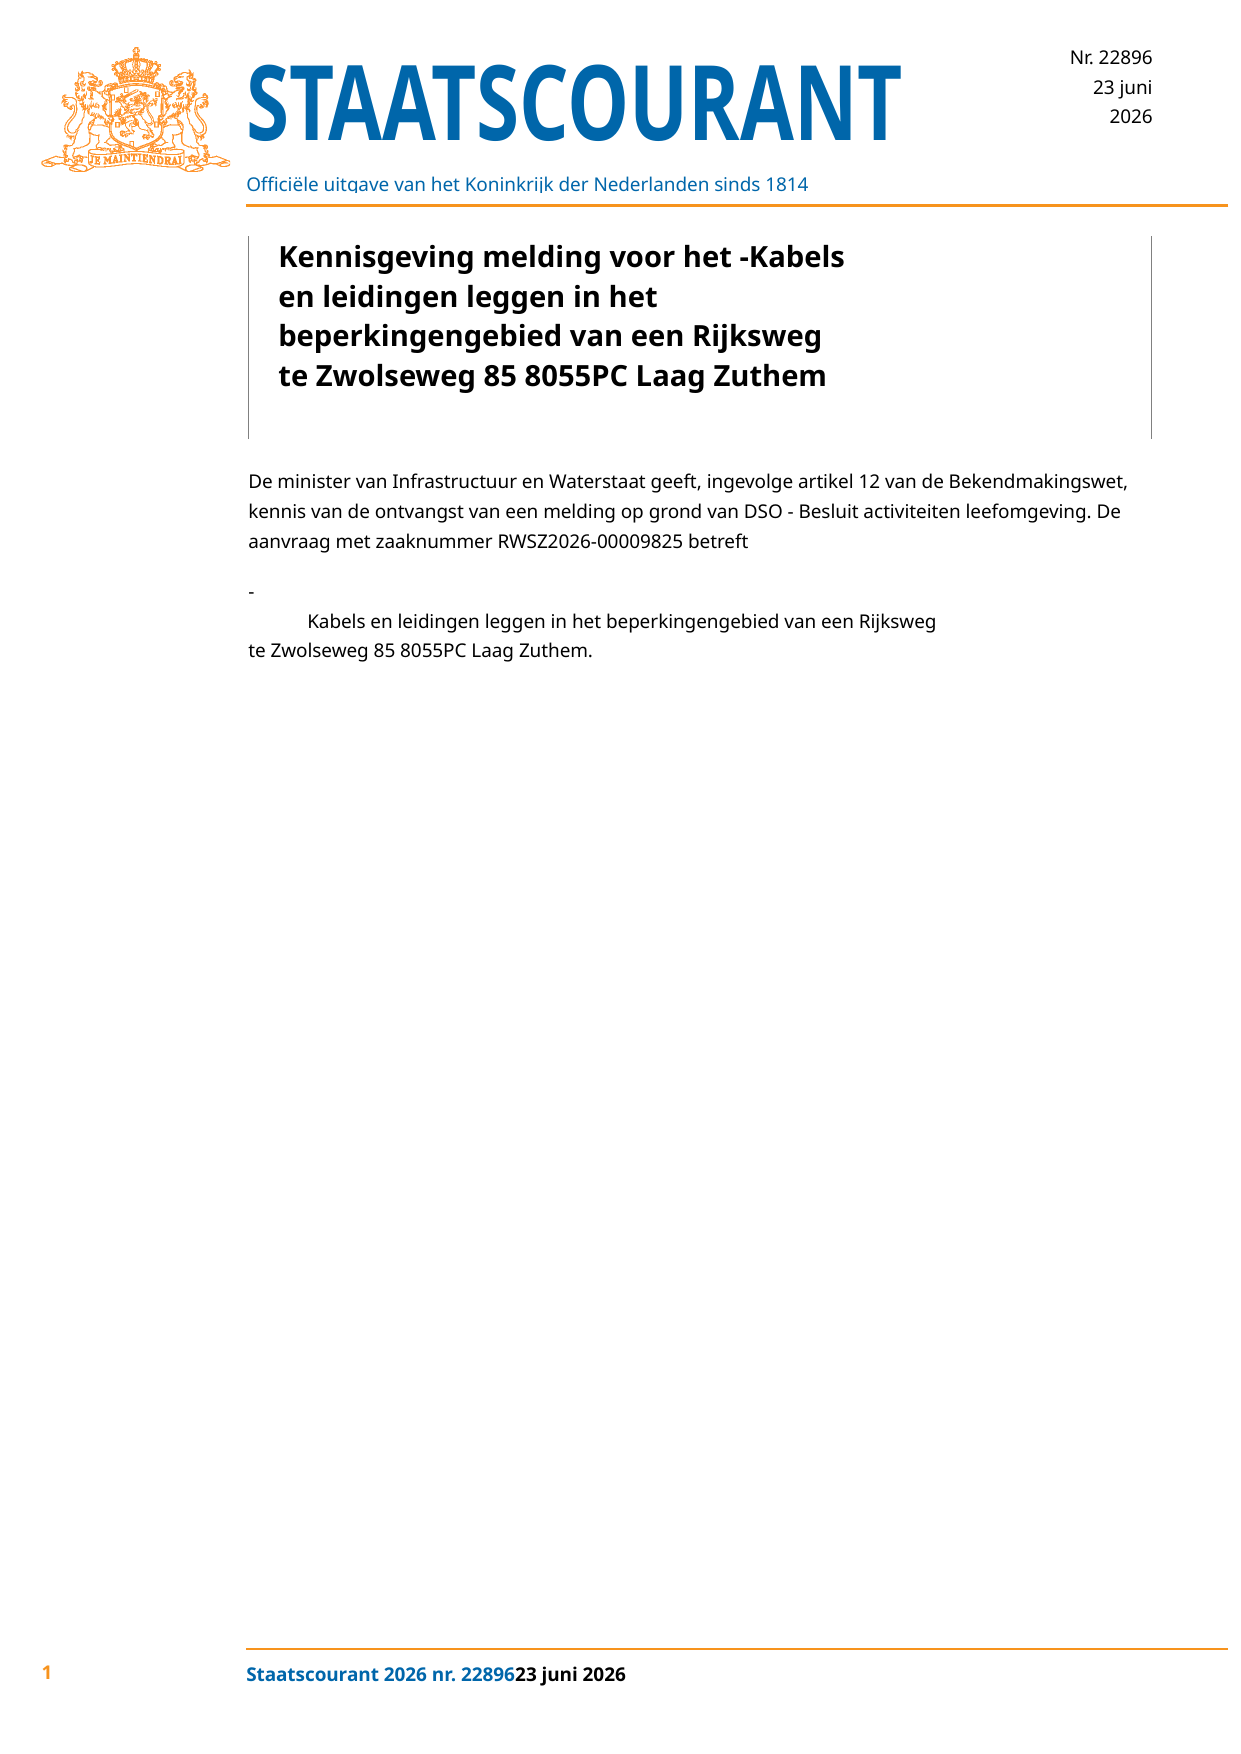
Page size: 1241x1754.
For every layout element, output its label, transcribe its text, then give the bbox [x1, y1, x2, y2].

picture [41, 47, 231, 172]
picture [912, 236, 1090, 414]
list Kabels en leidingen leggen in het beperkingengebied van een Rijksweg [248, 608, 1152, 633]
text te Zwolseweg 85 8055PC Laag Zuthem. [248, 637, 1152, 663]
table_header Kennisgeving melding voor het -Kabels en leidingen leggen in het beperkingengebied van een Rijksweg te Zwolseweg 85 8055PC Laag Zuthem [249, 236, 850, 439]
text De minister van Infrastructuur en Waterstaat geeft, ingevolge artikel 12 van de Bekendmakingswet, kennis van de ontvangst van een melding op grond van DSO - Besluit activiteiten leefomgeving. De aanvraag met zaaknummer RWSZ2026-00009825 betreft [248, 469, 1152, 553]
table_header [850, 414, 1151, 439]
table_header [1090, 236, 1151, 413]
table_header [850, 236, 912, 413]
